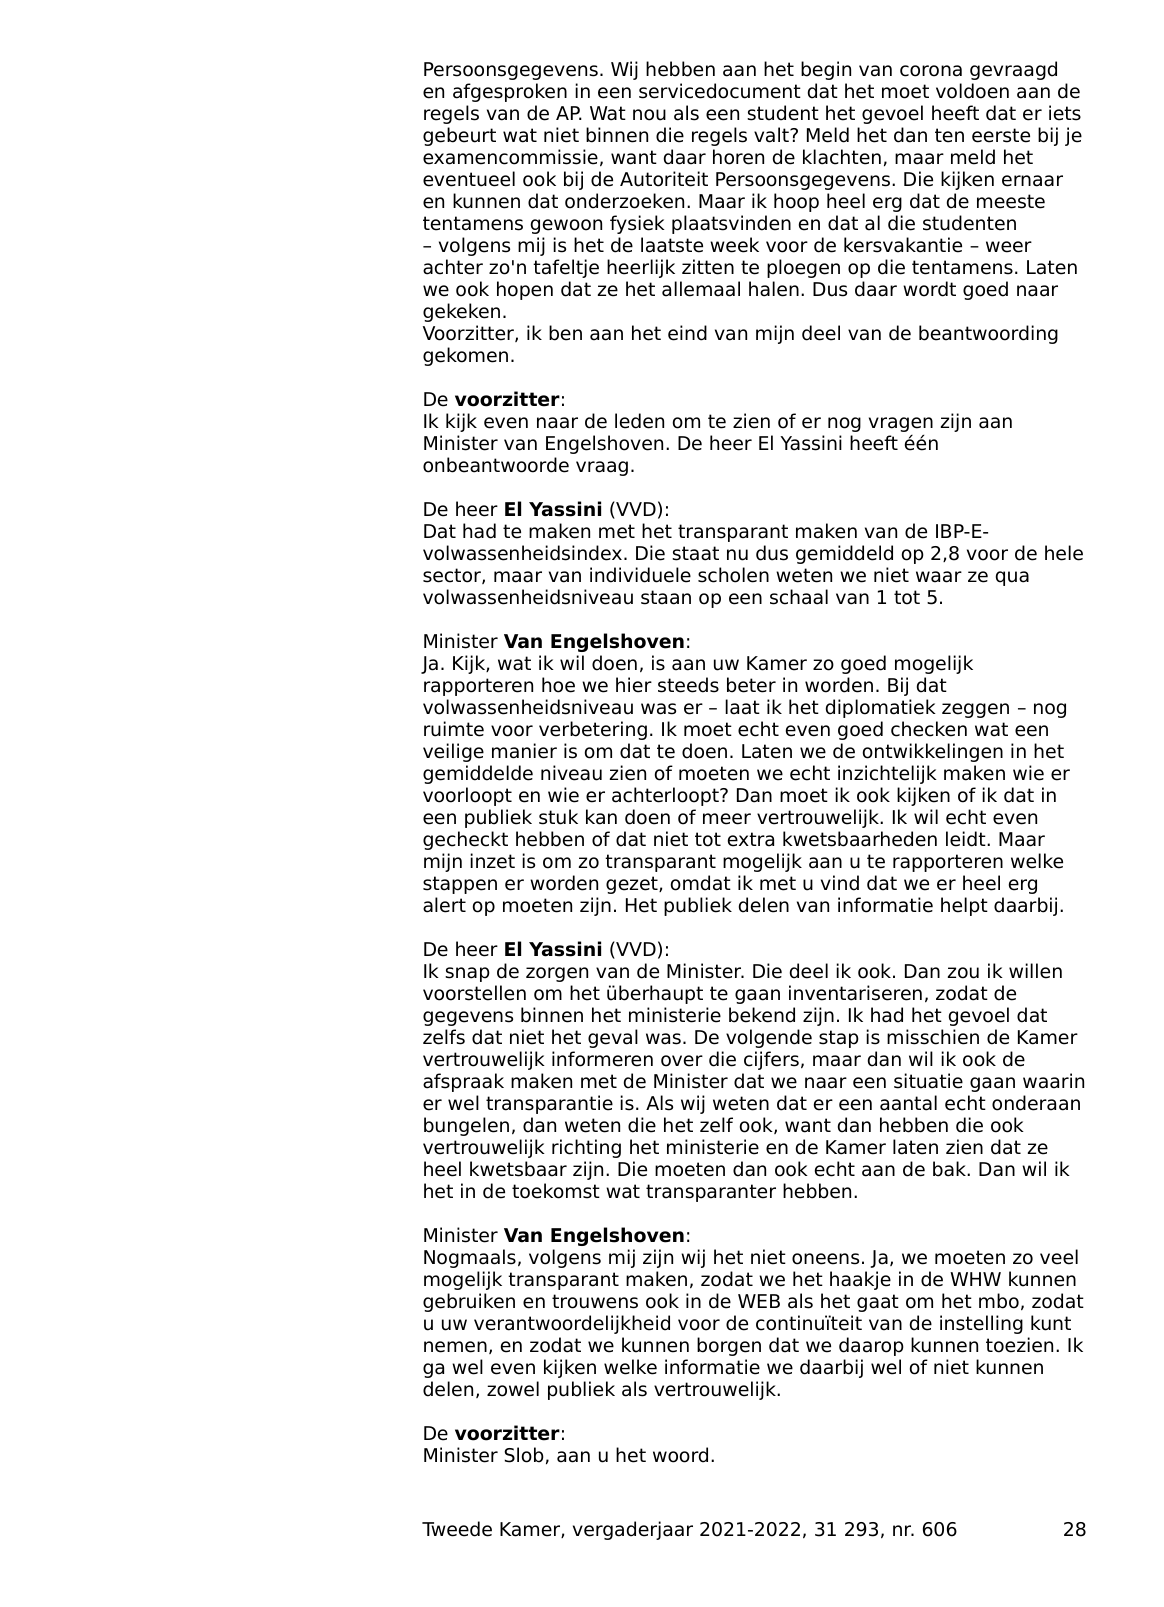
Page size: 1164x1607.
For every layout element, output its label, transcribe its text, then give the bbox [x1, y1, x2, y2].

text Persoonsgegevens. Wij hebben aan het begin van corona gevraagd en afgesproken in een servicedocument dat het moet voldoen aan de regels van de AP. Wat nou als een student het gevoel heeft dat er iets gebeurt wat niet binnen die regels valt? Meld het dan ten eerste bij je examencommissie, want daar horen de klachten, maar meld het eventueel ook bij de Autoriteit Persoonsgegevens. Die kijken ernaar en kunnen dat onderzoeken. Maar ik hoop heel erg dat de meeste tentamens gewoon fysiek plaatsvinden en dat al die studenten – volgens mij is het de laatste week voor de kersvakantie – weer achter zo'n tafeltje heerlijk zitten te ploegen op die tentamens. Laten we ook hopen dat ze het allemaal halen. Dus daar wordt goed naar gekeken. [422, 59, 1087, 323]
text Ik kijk even naar de leden om te zien of er nog vragen zijn aan Minister van Engelshoven. De heer El Yassini heeft één onbeantwoorde vraag. [422, 411, 1087, 477]
text Minister Van Engelshoven: [422, 631, 1087, 653]
text Minister Slob, aan u het woord. [422, 1445, 1087, 1467]
text Dat had te maken met het transparant maken van de IBP-E-volwassenheidsindex. Die staat nu dus gemiddeld op 2,8 voor de hele sector, maar van individuele scholen weten we niet waar ze qua volwassenheidsniveau staan op een schaal van 1 tot 5. [422, 521, 1087, 609]
text Nogmaals, volgens mij zijn wij het niet oneens. Ja, we moeten zo veel mogelijk transparant maken, zodat we het haakje in de WHW kunnen gebruiken en trouwens ook in de WEB als het gaat om het mbo, zodat u uw verantwoordelijkheid voor de continuïteit van de instelling kunt nemen, en zodat we kunnen borgen dat we daarop kunnen toezien. Ik ga wel even kijken welke informatie we daarbij wel of niet kunnen delen, zowel publiek als vertrouwelijk. [422, 1247, 1087, 1401]
text Ja. Kijk, wat ik wil doen, is aan uw Kamer zo goed mogelijk rapporteren hoe we hier steeds beter in worden. Bij dat volwassenheidsniveau was er – laat ik het diplomatiek zeggen – nog ruimte voor verbetering. Ik moet echt even goed checken wat een veilige manier is om dat te doen. Laten we de ontwikkelingen in het gemiddelde niveau zien of moeten we echt inzichtelijk maken wie er voorloopt en wie er achterloopt? Dan moet ik ook kijken of ik dat in een publiek stuk kan doen of meer vertrouwelijk. Ik wil echt even gecheckt hebben of dat niet tot extra kwetsbaarheden leidt. Maar mijn inzet is om zo transparant mogelijk aan u te rapporteren welke stappen er worden gezet, omdat ik met u vind dat we er heel erg alert op moeten zijn. Het publiek delen van informatie helpt daarbij. [422, 653, 1087, 917]
text Ik snap de zorgen van de Minister. Die deel ik ook. Dan zou ik willen voorstellen om het überhaupt te gaan inventariseren, zodat de gegevens binnen het ministerie bekend zijn. Ik had het gevoel dat zelfs dat niet het geval was. De volgende stap is misschien de Kamer vertrouwelijk informeren over die cijfers, maar dan wil ik ook de afspraak maken met de Minister dat we naar een situatie gaan waarin er wel transparantie is. Als wij weten dat er een aantal echt onderaan bungelen, dan weten die het zelf ook, want dan hebben die ook vertrouwelijk richting het ministerie en de Kamer laten zien dat ze heel kwetsbaar zijn. Die moeten dan ook echt aan de bak. Dan wil ik het in de toekomst wat transparanter hebben. [422, 961, 1087, 1203]
text De voorzitter: [422, 1423, 1087, 1445]
text De heer El Yassini (VVD): [422, 499, 1087, 521]
text Voorzitter, ik ben aan het eind van mijn deel van de beantwoording gekomen. [422, 323, 1087, 367]
text De voorzitter: [422, 389, 1087, 411]
text De heer El Yassini (VVD): [422, 939, 1087, 961]
text Minister Van Engelshoven: [422, 1225, 1087, 1247]
